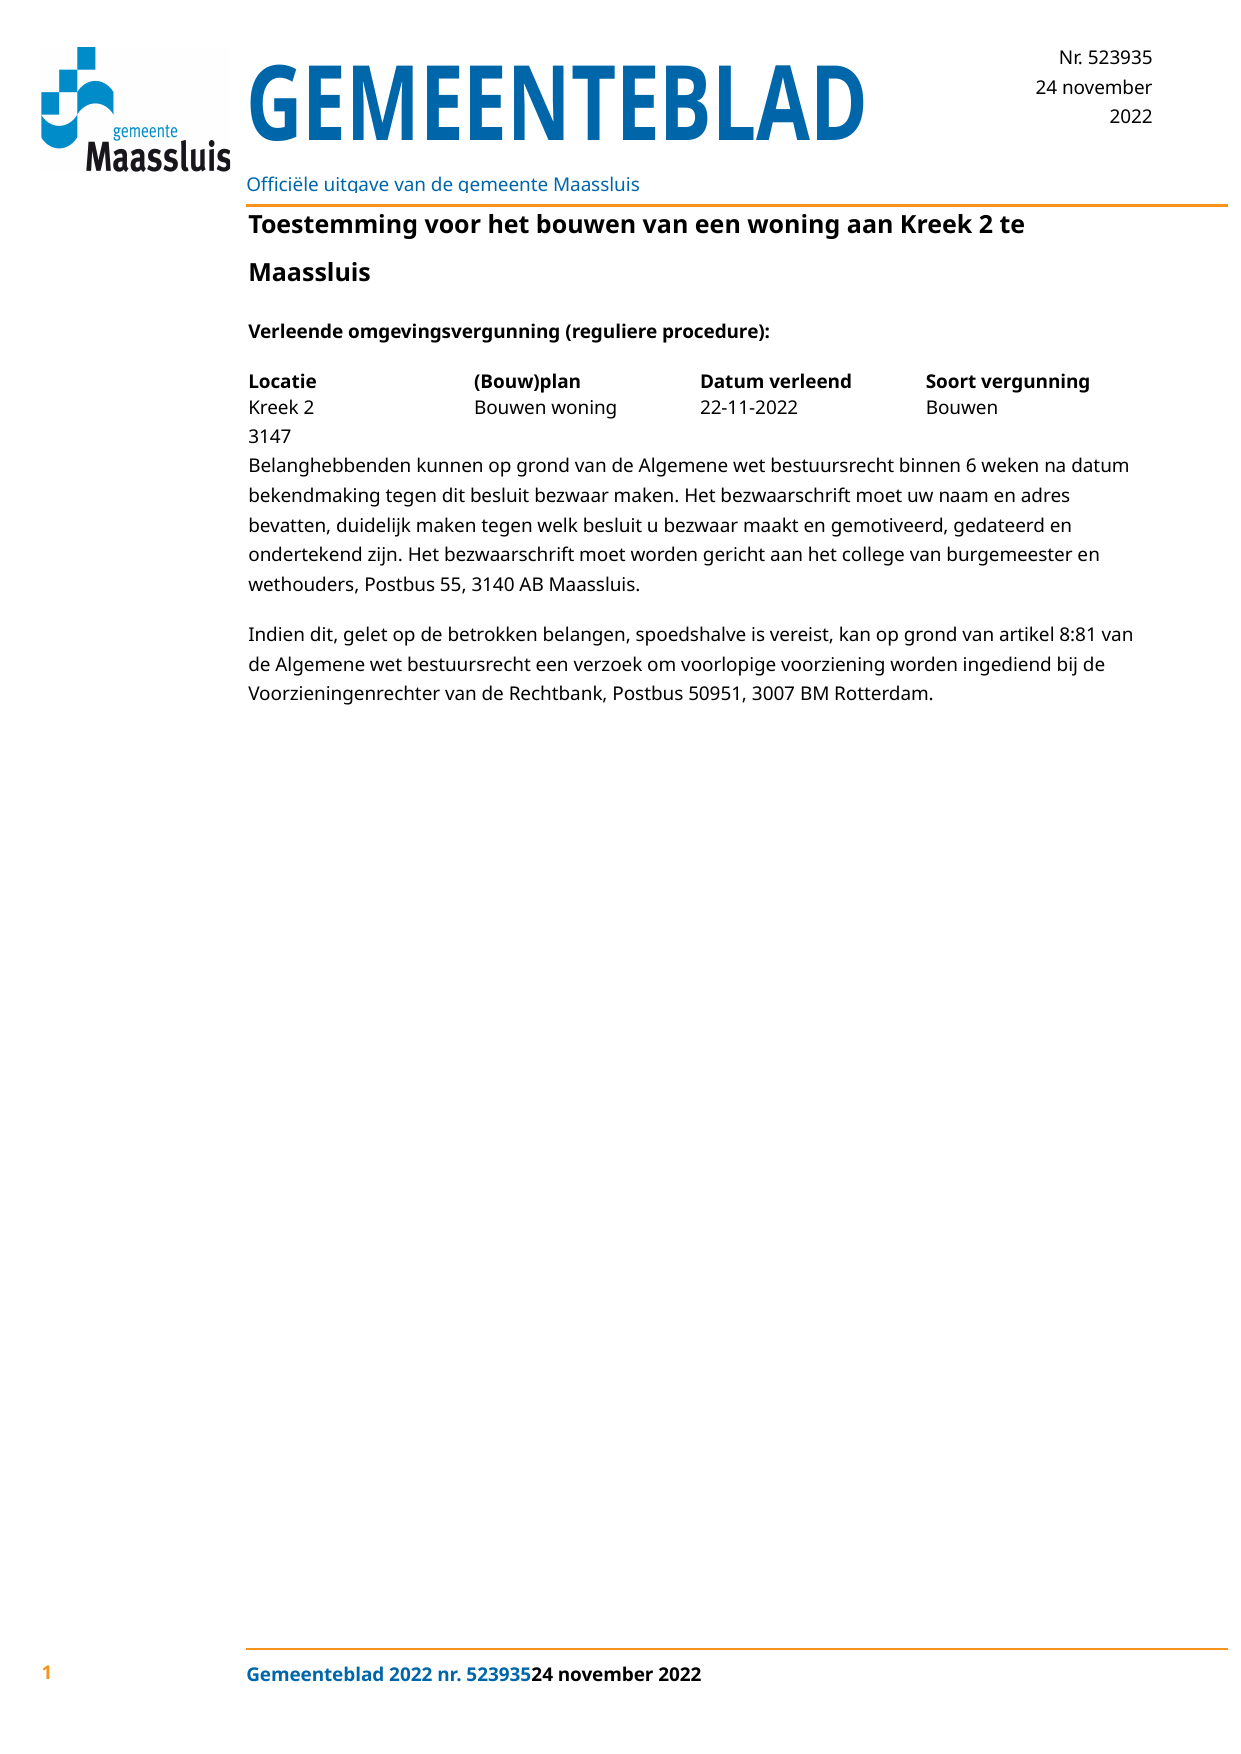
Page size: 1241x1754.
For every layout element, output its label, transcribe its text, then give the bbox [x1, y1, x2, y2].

table_cell Bouwen [926, 394, 1152, 449]
picture [41, 47, 231, 172]
table_cell Kreek 2 3147 [248, 394, 474, 449]
table_header Soort vergunning [926, 369, 1152, 394]
table_header Locatie [248, 369, 474, 394]
picture [41, 47, 77, 92]
text Verleende omgevingsvergunning (reguliere procedure): [248, 318, 1152, 344]
table_cell Bouwen woning [474, 394, 700, 449]
table_header Datum verleend [700, 369, 926, 394]
text Belanghebbenden kunnen op grond van de Algemene wet bestuursrecht binnen 6 weken na datum bekendmaking tegen dit besluit bezwaar maken. Het bezwaarschrift moet uw naam en adres bevatten, duidelijk maken tegen welk besluit u bezwaar maakt en gemotiveerd, gedateerd en ondertekend zijn. Het bezwaarschrift moet worden gericht aan het college van burgemeester en wethouders, Postbus 55, 3140 AB Maassluis. [248, 453, 1152, 597]
text Toestemming voor het bouwen van een woning aan Kreek 2 te Maassluis [248, 207, 1152, 288]
text Indien dit, gelet op de betrokken belangen, spoedshalve is vereist, kan op grond van artikel 8:81 van de Algemene wet bestuursrecht een verzoek om voorlopige voorziening worden ingediend bij de Voorzieningenrechter van de Rechtbank, Postbus 50951, 3007 BM Rotterdam. [248, 621, 1152, 706]
table_header (Bouw)plan [474, 369, 700, 394]
table_cell 22-11-2022 [700, 394, 926, 449]
